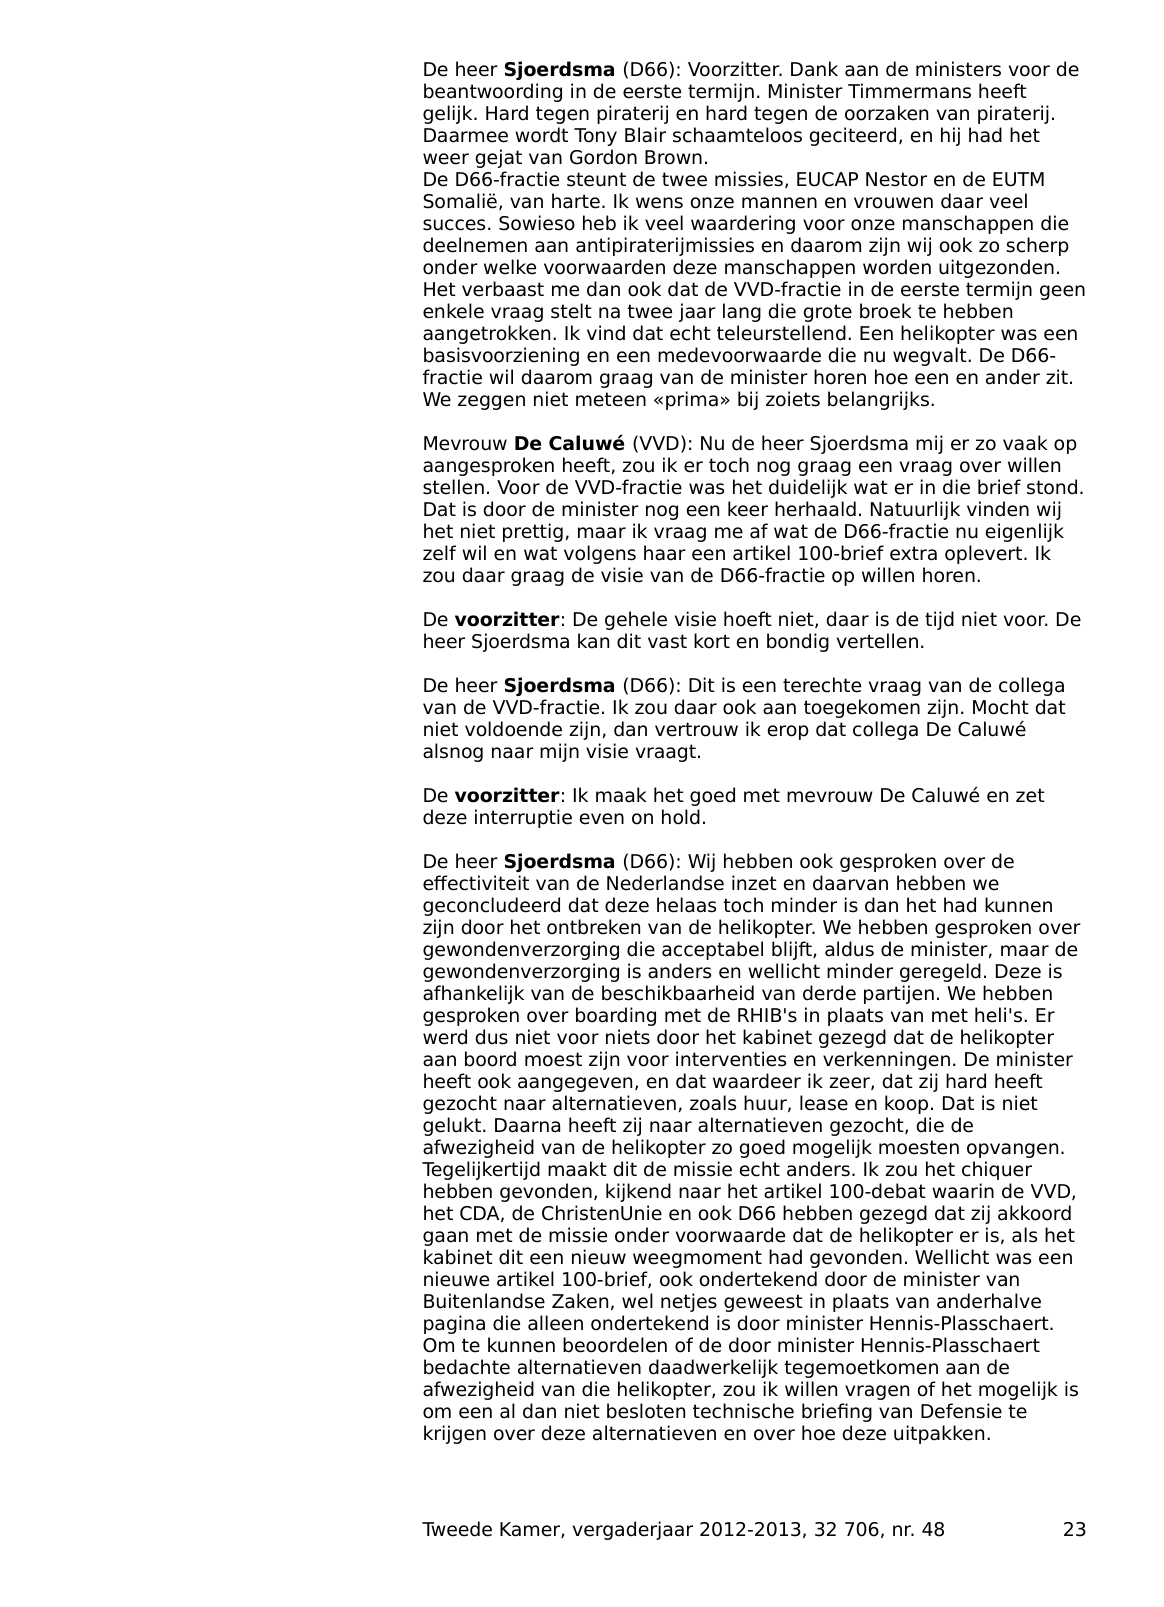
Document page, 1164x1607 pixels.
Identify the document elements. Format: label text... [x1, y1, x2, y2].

text De heer Sjoerdsma (D66): Wij hebben ook gesproken over de effectiviteit van de Nederlandse inzet en daarvan hebben we geconcludeerd dat deze helaas toch minder is dan het had kunnen zijn door het ontbreken van de helikopter. We hebben gesproken over gewondenverzorging die acceptabel blijft, aldus de minister, maar de gewondenverzorging is anders en wellicht minder geregeld. Deze is afhankelijk van de beschikbaarheid van derde partijen. We hebben gesproken over boarding met de RHIB's in plaats van met heli's. Er werd dus niet voor niets door het kabinet gezegd dat de helikopter aan boord moest zijn voor interventies en verkenningen. De minister heeft ook aangegeven, en dat waardeer ik zeer, dat zij hard heeft gezocht naar alternatieven, zoals huur, lease en koop. Dat is niet gelukt. Daarna heeft zij naar alternatieven gezocht, die de afwezigheid van de helikopter zo goed mogelijk moesten opvangen. Tegelijkertijd maakt dit de missie echt anders. Ik zou het chiquer hebben gevonden, kijkend naar het artikel 100-debat waarin de VVD, het CDA, de ChristenUnie en ook D66 hebben gezegd dat zij akkoord gaan met de missie onder voorwaarde dat de helikopter er is, als het kabinet dit een nieuw weegmoment had gevonden. Wellicht was een nieuwe artikel 100-brief, ook ondertekend door de minister van Buitenlandse Zaken, wel netjes geweest in plaats van anderhalve pagina die alleen ondertekend is door minister Hennis-Plasschaert. [422, 851, 1087, 1335]
text Om te kunnen beoordelen of de door minister Hennis-Plasschaert bedachte alternatieven daadwerkelijk tegemoetkomen aan de afwezigheid van die helikopter, zou ik willen vragen of het mogelijk is om een al dan niet besloten technische briefing van Defensie te krijgen over deze alternatieven en over hoe deze uitpakken. [422, 1335, 1087, 1445]
text De voorzitter: Ik maak het goed met mevrouw De Caluwé en zet deze interruptie even on hold. [422, 785, 1087, 829]
text Mevrouw De Caluwé (VVD): Nu de heer Sjoerdsma mij er zo vaak op aangesproken heeft, zou ik er toch nog graag een vraag over willen stellen. Voor de VVD-fractie was het duidelijk wat er in die brief stond. Dat is door de minister nog een keer herhaald. Natuurlijk vinden wij het niet prettig, maar ik vraag me af wat de D66-fractie nu eigenlijk zelf wil en wat volgens haar een artikel 100-brief extra oplevert. Ik zou daar graag de visie van de D66-fractie op willen horen. [422, 433, 1087, 587]
text De D66-fractie steunt de twee missies, EUCAP Nestor en de EUTM Somalië, van harte. Ik wens onze mannen en vrouwen daar veel succes. Sowieso heb ik veel waardering voor onze manschappen die deelnemen aan antipiraterijmissies en daarom zijn wij ook zo scherp onder welke voorwaarden deze manschappen worden uitgezonden. Het verbaast me dan ook dat de VVD-fractie in de eerste termijn geen enkele vraag stelt na twee jaar lang die grote broek te hebben aangetrokken. Ik vind dat echt teleurstellend. Een helikopter was een basisvoorziening en een medevoorwaarde die nu wegvalt. De D66-fractie wil daarom graag van de minister horen hoe een en ander zit. We zeggen niet meteen «prima» bij zoiets belangrijks. [422, 169, 1087, 411]
text De heer Sjoerdsma (D66): Dit is een terechte vraag van de collega van de VVD-fractie. Ik zou daar ook aan toegekomen zijn. Mocht dat niet voldoende zijn, dan vertrouw ik erop dat collega De Caluwé alsnog naar mijn visie vraagt. [422, 675, 1087, 763]
text De heer Sjoerdsma (D66): Voorzitter. Dank aan de ministers voor de beantwoording in de eerste termijn. Minister Timmermans heeft gelijk. Hard tegen piraterij en hard tegen de oorzaken van piraterij. Daarmee wordt Tony Blair schaamteloos geciteerd, en hij had het weer gejat van Gordon Brown. [422, 59, 1087, 169]
text De voorzitter: De gehele visie hoeft niet, daar is de tijd niet voor. De heer Sjoerdsma kan dit vast kort en bondig vertellen. [422, 609, 1087, 653]
